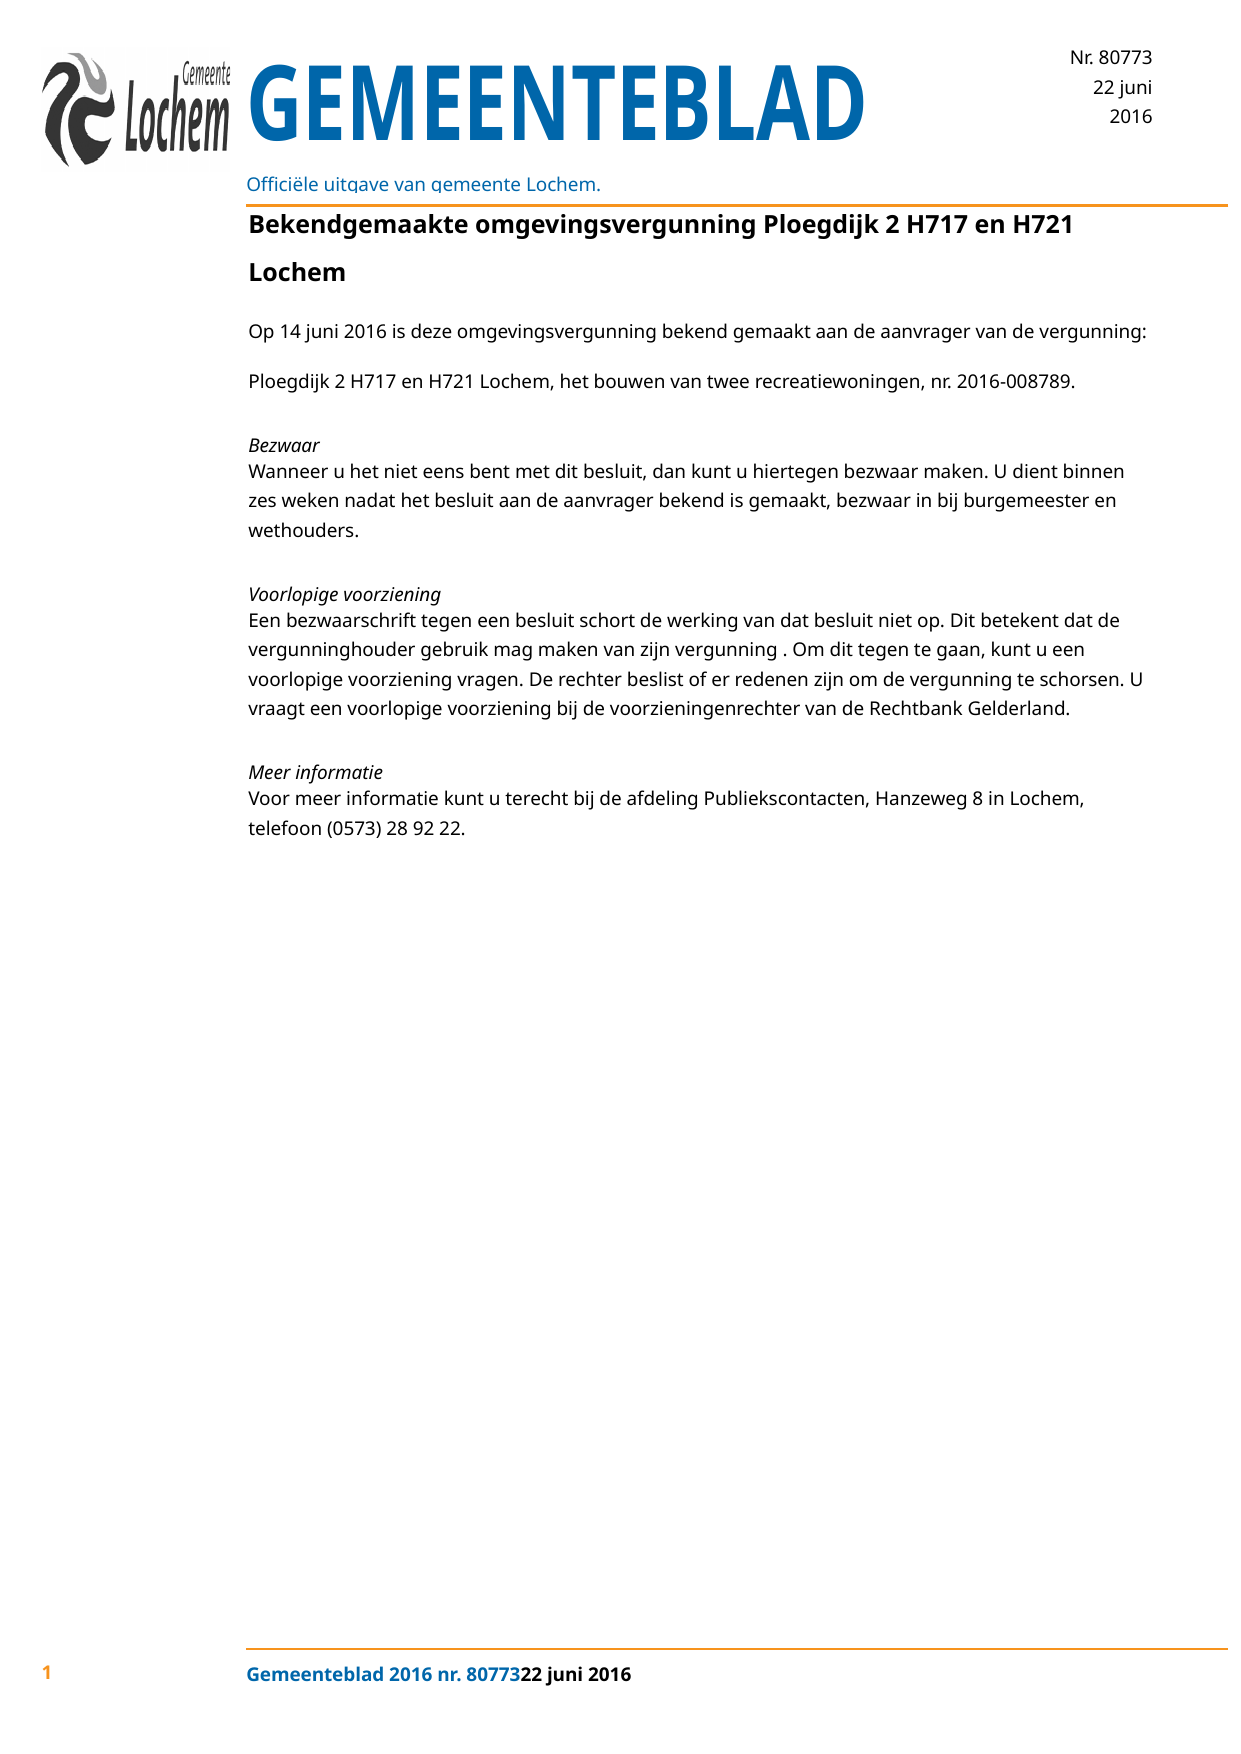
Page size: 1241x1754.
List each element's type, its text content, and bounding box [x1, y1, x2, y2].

text Bekendgemaakte omgevingsvergunning Ploegdijk 2 H717 en H721 Lochem [248, 207, 1152, 288]
text Voor meer informatie kunt u terecht bij de afdeling Publiekscontacten, Hanzeweg 8 in Lochem, telefoon (0573) 28 92 22. [248, 785, 1152, 841]
text Op 14 juni 2016 is deze omgevingsvergunning bekend gemaakt aan de aanvrager van de vergunning: [248, 318, 1152, 344]
text Wanneer u het niet eens bent met dit besluit, dan kunt u hiertegen bezwaar maken. U dient binnen zes weken nadat het besluit aan de aanvrager bekend is gemaakt, bezwaar in bij burgemeester en wethouders. [248, 458, 1152, 543]
text Een bezwaarschrift tegen een besluit schort de werking van dat besluit niet op. Dit betekent dat de vergunninghouder gebruik mag maken van zijn vergunning . Om dit tegen te gaan, kunt u een voorlopige voorziening vragen. De rechter beslist of er redenen zijn om de vergunning te schorsen. U vraagt een voorlopige voorziening bij de voorzieningenrechter van de Rechtbank Gelderland. [248, 607, 1152, 721]
picture [41, 47, 231, 172]
text Voorlopige voorziening [248, 581, 1152, 607]
text Bezwaar [248, 432, 1152, 458]
text Meer informatie [248, 759, 1152, 785]
text Ploegdijk 2 H717 en H721 Lochem, het bouwen van twee recreatiewoningen, nr. 2016-008789. [248, 368, 1152, 394]
